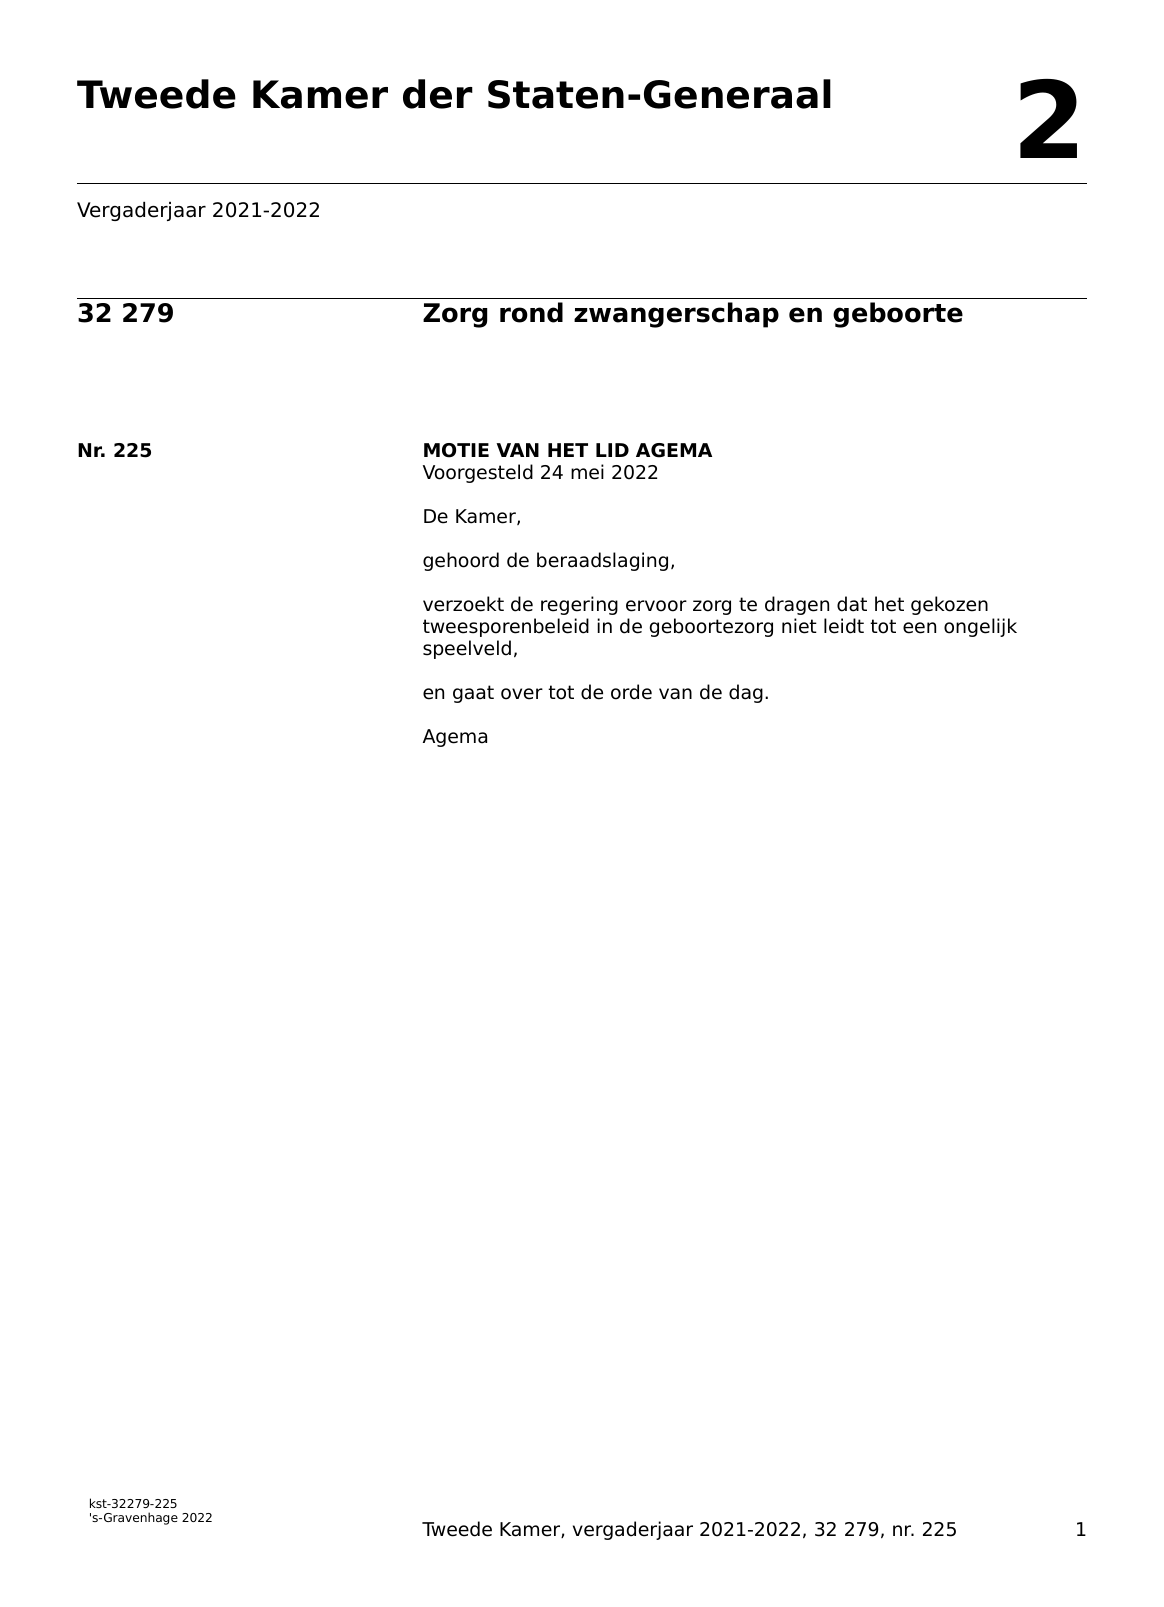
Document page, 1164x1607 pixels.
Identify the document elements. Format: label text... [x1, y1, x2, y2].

table_header Tweede Kamer der Staten-Generaal [77, 59, 886, 183]
table_cell Vergaderjaar 2021-2022 [77, 184, 1087, 298]
text verzoekt de regering ervoor zorg te dragen dat het gekozen tweesporenbeleid in de geboortezorg niet leidt tot een ongelijk speelveld, [422, 594, 1087, 660]
text Voorgesteld 24 mei 2022 [422, 462, 1087, 484]
text Agema [422, 726, 1087, 748]
table_header 2 [886, 59, 1087, 183]
text kst-32279-225 [88, 1497, 323, 1511]
subtitle Nr. 225 MOTIE VAN HET LID AGEMA [77, 440, 1087, 462]
text De Kamer, [422, 506, 1087, 528]
text gehoord de beraadslaging, [422, 550, 1087, 572]
text en gaat over tot de orde van de dag. [422, 682, 1087, 704]
text 's-Gravenhage 2022 [88, 1511, 323, 1525]
subtitle 32 279 Zorg rond zwangerschap en geboorte [77, 299, 1087, 329]
